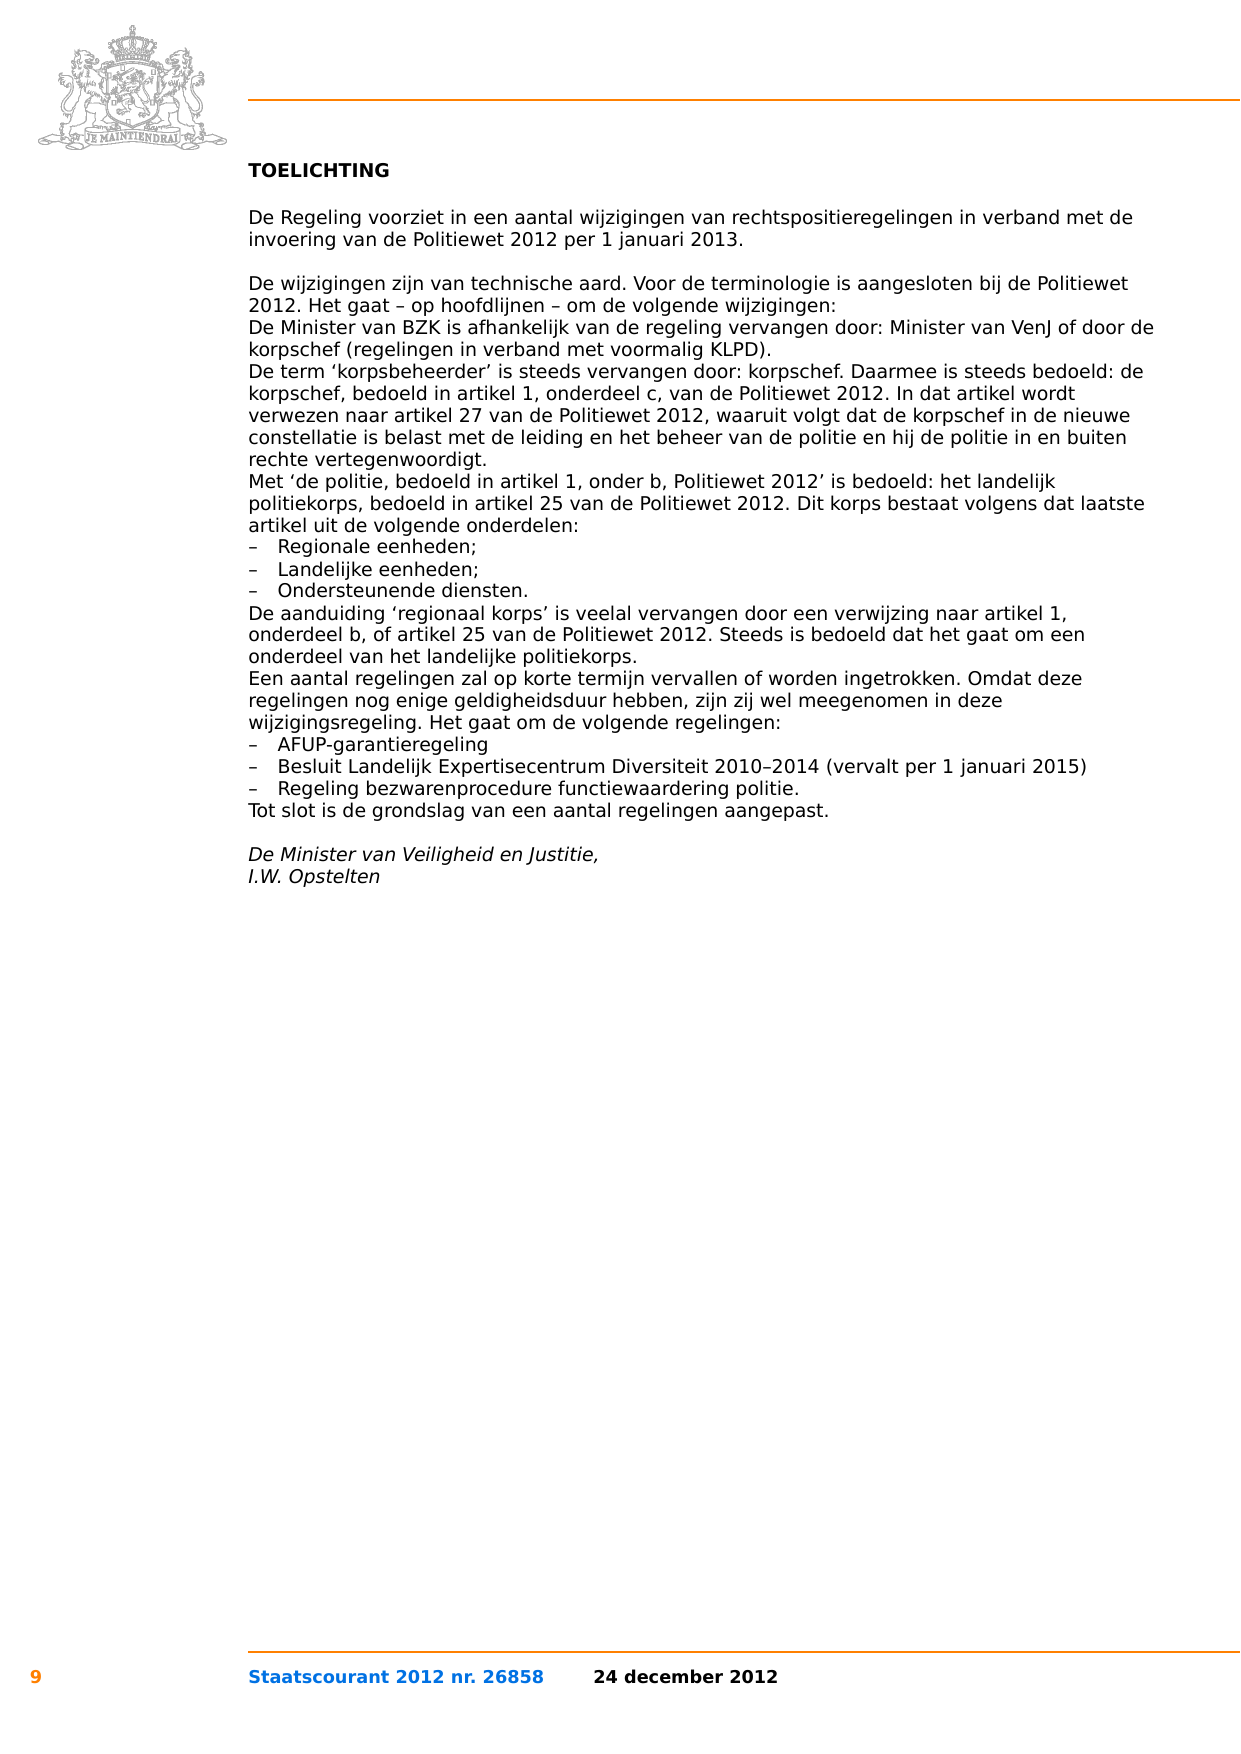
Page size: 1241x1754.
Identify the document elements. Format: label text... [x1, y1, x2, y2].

text De Regeling voorziet in een aantal wijzigingen van rechtspositieregelingen in verband met de invoering van de Politiewet 2012 per 1 januari 2013. [248, 207, 1163, 251]
text De Minister van BZK is afhankelijk van de regeling vervangen door: Minister van VenJ of door de korpschef (regelingen in verband met voormalig KLPD). [248, 317, 1163, 361]
text – Regionale eenheden; [248, 536, 1163, 558]
text De wijzigingen zijn van technische aard. Voor de terminologie is aangesloten bij de Politiewet 2012. Het gaat – op hoofdlijnen – om de volgende wijzigingen: [248, 273, 1163, 317]
text Tot slot is de grondslag van een aantal regelingen aangepast. [248, 800, 1163, 822]
text De term ‘korpsbeheerder’ is steeds vervangen door: korpschef. Daarmee is steeds bedoeld: de korpschef, bedoeld in artikel 1, onderdeel c, van de Politiewet 2012. In dat artikel wordt verwezen naar artikel 27 van de Politiewet 2012, waaruit volgt dat de korpschef in de nieuwe constellatie is belast met de leiding en het beheer van de politie en hij de politie in en buiten rechte vertegenwoordigt. [248, 361, 1163, 471]
text – Landelijke eenheden; [248, 558, 1163, 580]
text – Regeling bezwarenprocedure functiewaardering politie. [248, 778, 1163, 800]
text Met ‘de politie, bedoeld in artikel 1, onder b, Politiewet 2012’ is bedoeld: het landelijk politiekorps, bedoeld in artikel 25 van de Politiewet 2012. Dit korps bestaat volgens dat laatste artikel uit de volgende onderdelen: [248, 471, 1163, 536]
subtitle TOELICHTING [248, 160, 1163, 182]
picture [38, 25, 227, 150]
text – Ondersteunende diensten. [248, 580, 1163, 602]
text Een aantal regelingen zal op korte termijn vervallen of worden ingetrokken. Omdat deze regelingen nog enige geldigheidsduur hebben, zijn zij wel meegenomen in deze wijzigingsregeling. Het gaat om de volgende regelingen: [248, 668, 1163, 734]
text De aanduiding ‘regionaal korps’ is veelal vervangen door een verwijzing naar artikel 1, onderdeel b, of artikel 25 van de Politiewet 2012. Steeds is bedoeld dat het gaat om een onderdeel van het landelijke politiekorps. [248, 602, 1163, 668]
text De Minister van Veiligheid en Justitie, I.W. Opstelten [248, 844, 1163, 888]
text – Besluit Landelijk Expertisecentrum Diversiteit 2010–2014 (vervalt per 1 januari 2015) [248, 756, 1163, 778]
text – AFUP-garantieregeling [248, 734, 1163, 756]
